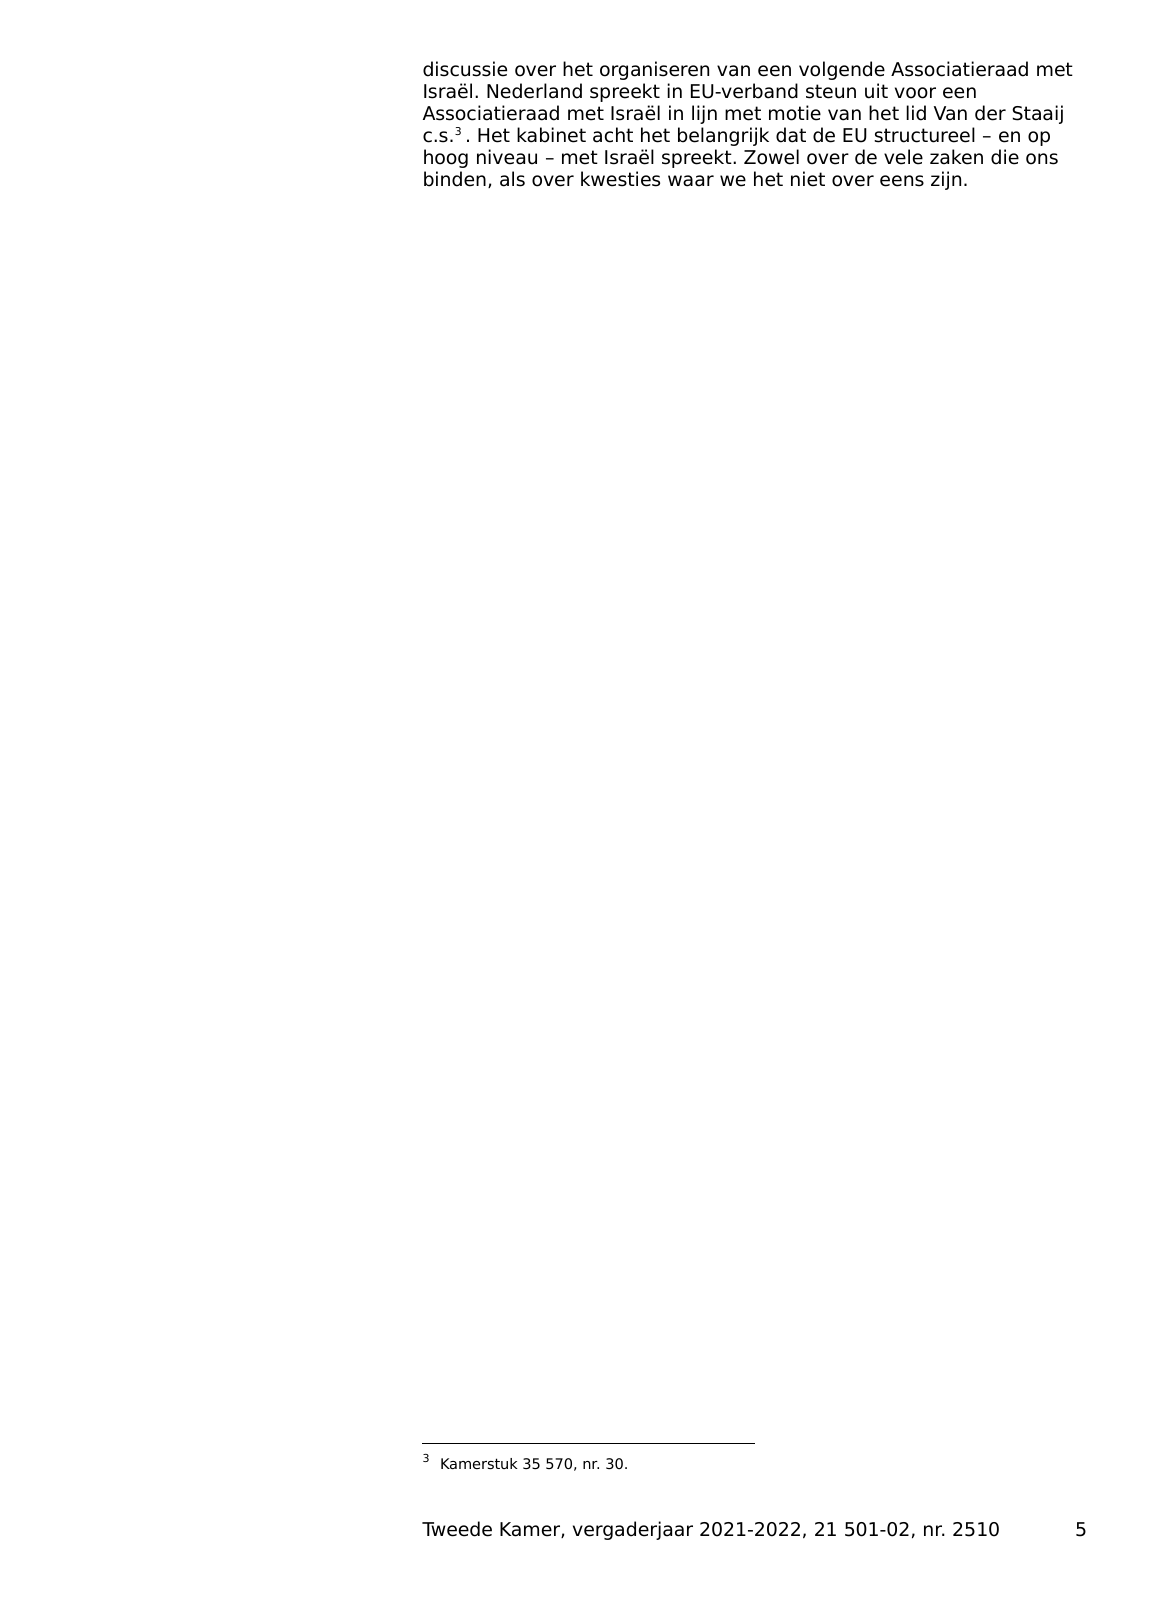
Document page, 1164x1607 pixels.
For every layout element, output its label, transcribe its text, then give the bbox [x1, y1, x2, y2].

text Kamerstuk 35 570, nr. 30. [422, 1452, 1087, 1474]
text discussie over het organiseren van een volgende Associatieraad met Israël. Nederland spreekt in EU-verband steun uit voor een Associatieraad met Israël in lijn met motie van het lid Van der Staaij c.s.. Het kabinet acht het belangrijk dat de EU structureel – en op hoog niveau – met Israël spreekt. Zowel over de vele zaken die ons binden, als over kwesties waar we het niet over eens zijn. [422, 59, 1087, 191]
